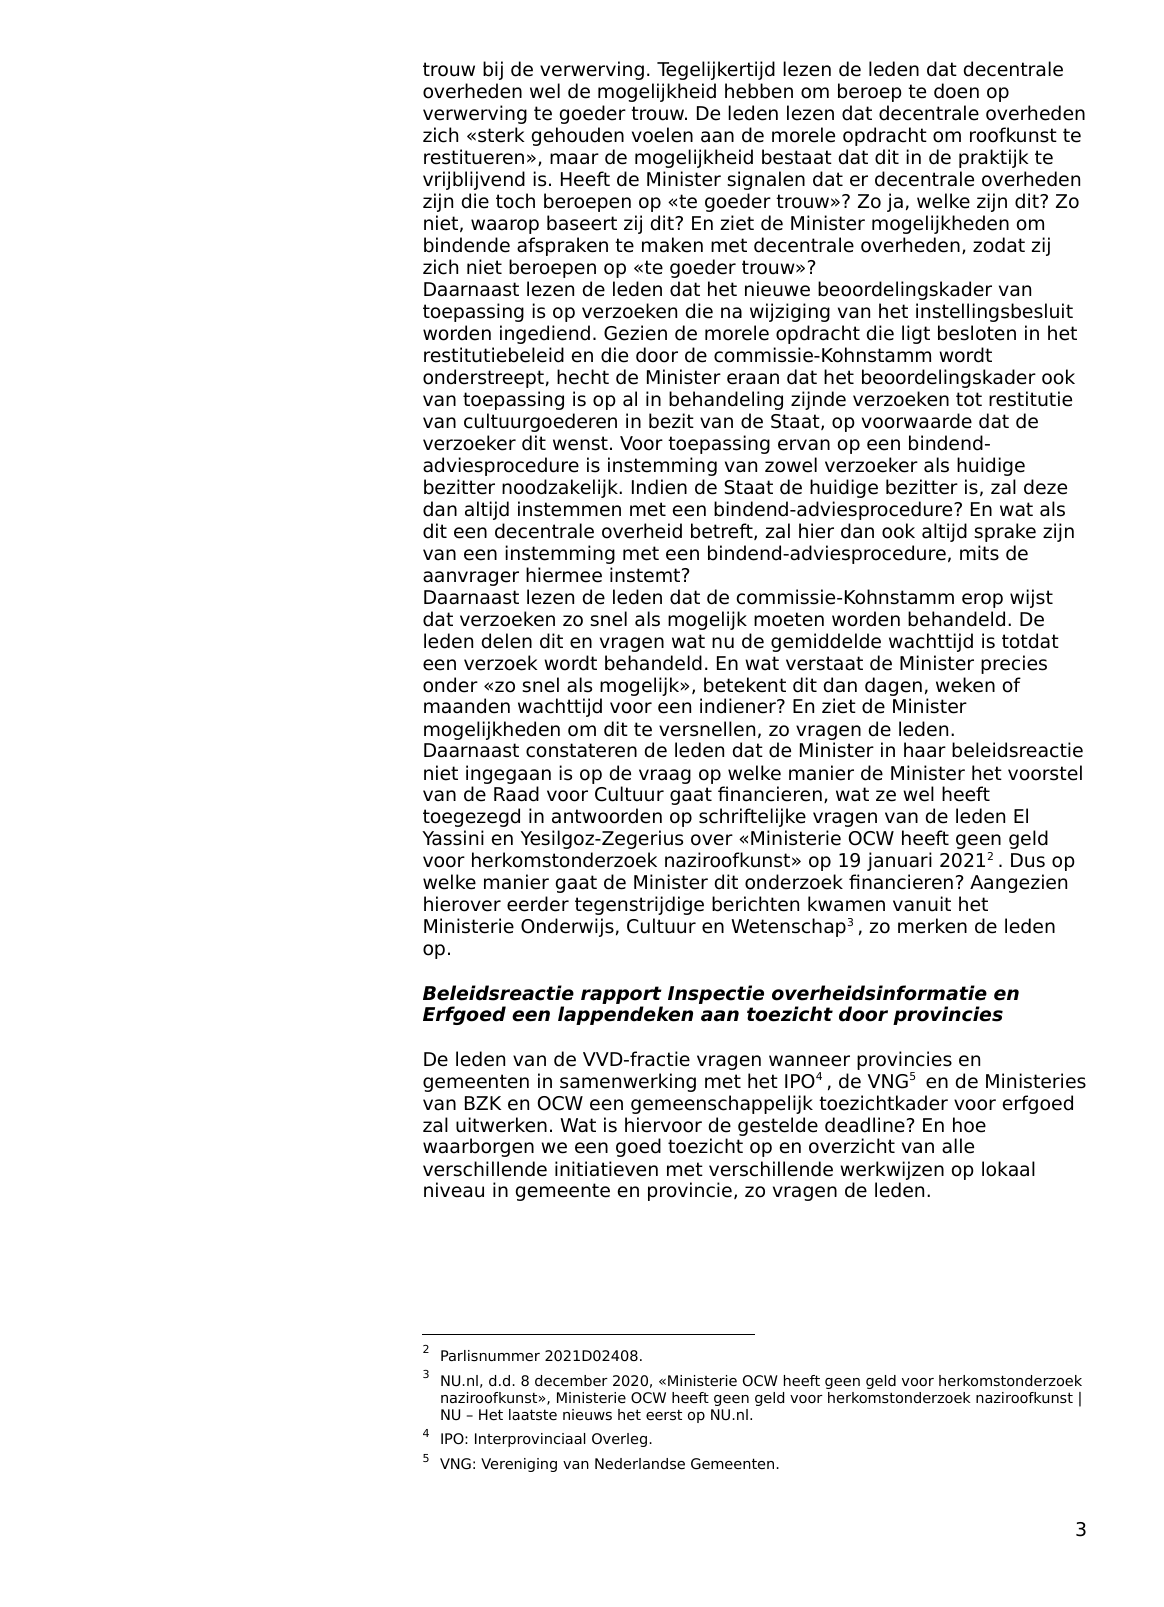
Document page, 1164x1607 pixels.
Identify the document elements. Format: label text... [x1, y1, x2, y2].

text Daarnaast lezen de leden dat de commissie-Kohnstamm erop wijst dat verzoeken zo snel als mogelijk moeten worden behandeld. De leden delen dit en vragen wat nu de gemiddelde wachttijd is totdat een verzoek wordt behandeld. En wat verstaat de Minister precies onder «zo snel als mogelijk», betekent dit dan dagen, weken of maanden wachttijd voor een indiener? En ziet de Minister mogelijkheden om dit te versnellen, zo vragen de leden. [422, 587, 1087, 740]
text NU.nl, d.d. 8 december 2020, «Ministerie OCW heeft geen geld voor herkomstonderzoek naziroofkunst», Ministerie OCW heeft geen geld voor herkomstonderzoek naziroofkunst | NU – Het laatste nieuws het eerst op NU.nl. [422, 1368, 1087, 1424]
text trouw bij de verwerving. Tegelijkertijd lezen de leden dat decentrale overheden wel de mogelijkheid hebben om beroep te doen op verwerving te goeder trouw. De leden lezen dat decentrale overheden zich «sterk gehouden voelen aan de morele opdracht om roofkunst te restitueren», maar de mogelijkheid bestaat dat dit in de praktijk te vrijblijvend is. Heeft de Minister signalen dat er decentrale overheden zijn die toch beroepen op «te goeder trouw»? Zo ja, welke zijn dit? Zo niet, waarop baseert zij dit? En ziet de Minister mogelijkheden om bindende afspraken te maken met decentrale overheden, zodat zij zich niet beroepen op «te goeder trouw»? [422, 59, 1087, 279]
text Daarnaast constateren de leden dat de Minister in haar beleidsreactie niet ingegaan is op de vraag op welke manier de Minister het voorstel van de Raad voor Cultuur gaat financieren, wat ze wel heeft toegezegd in antwoorden op schriftelijke vragen van de leden El Yassini en Yesilgoz-Zegerius over «Ministerie OCW heeft geen geld voor herkomstonderzoek naziroofkunst» op 19 januari 2021. Dus op welke manier gaat de Minister dit onderzoek financieren? Aangezien hierover eerder tegenstrijdige berichten kwamen vanuit het Ministerie Onderwijs, Cultuur en Wetenschap, zo merken de leden op. [422, 740, 1087, 960]
text IPO: Interprovinciaal Overleg. [422, 1427, 1087, 1449]
subtitle Beleidsreactie rapport Inspectie overheidsinformatie en Erfgoed een lappendeken aan toezicht door provincies [422, 982, 1087, 1026]
text Daarnaast lezen de leden dat het nieuwe beoordelingskader van toepassing is op verzoeken die na wijziging van het instellingsbesluit worden ingediend. Gezien de morele opdracht die ligt besloten in het restitutiebeleid en die door de commissie-Kohnstamm wordt onderstreept, hecht de Minister eraan dat het beoordelingskader ook van toepassing is op al in behandeling zijnde verzoeken tot restitutie van cultuurgoederen in bezit van de Staat, op voorwaarde dat de verzoeker dit wenst. Voor toepassing ervan op een bindend-adviesprocedure is instemming van zowel verzoeker als huidige bezitter noodzakelijk. Indien de Staat de huidige bezitter is, zal deze dan altijd instemmen met een bindend-adviesprocedure? En wat als dit een decentrale overheid betreft, zal hier dan ook altijd sprake zijn van een instemming met een bindend-adviesprocedure, mits de aanvrager hiermee instemt? [422, 279, 1087, 587]
text Parlisnummer 2021D02408. [422, 1343, 1087, 1366]
text VNG: Vereniging van Nederlandse Gemeenten. [422, 1452, 1087, 1474]
text De leden van de VVD-fractie vragen wanneer provincies en gemeenten in samenwerking met het IPO, de VNG en de Ministeries van BZK en OCW een gemeenschappelijk toezichtkader voor erfgoed zal uitwerken. Wat is hiervoor de gestelde deadline? En hoe waarborgen we een goed toezicht op en overzicht van alle verschillende initiatieven met verschillende werkwijzen op lokaal niveau in gemeente en provincie, zo vragen de leden. [422, 1048, 1087, 1202]
